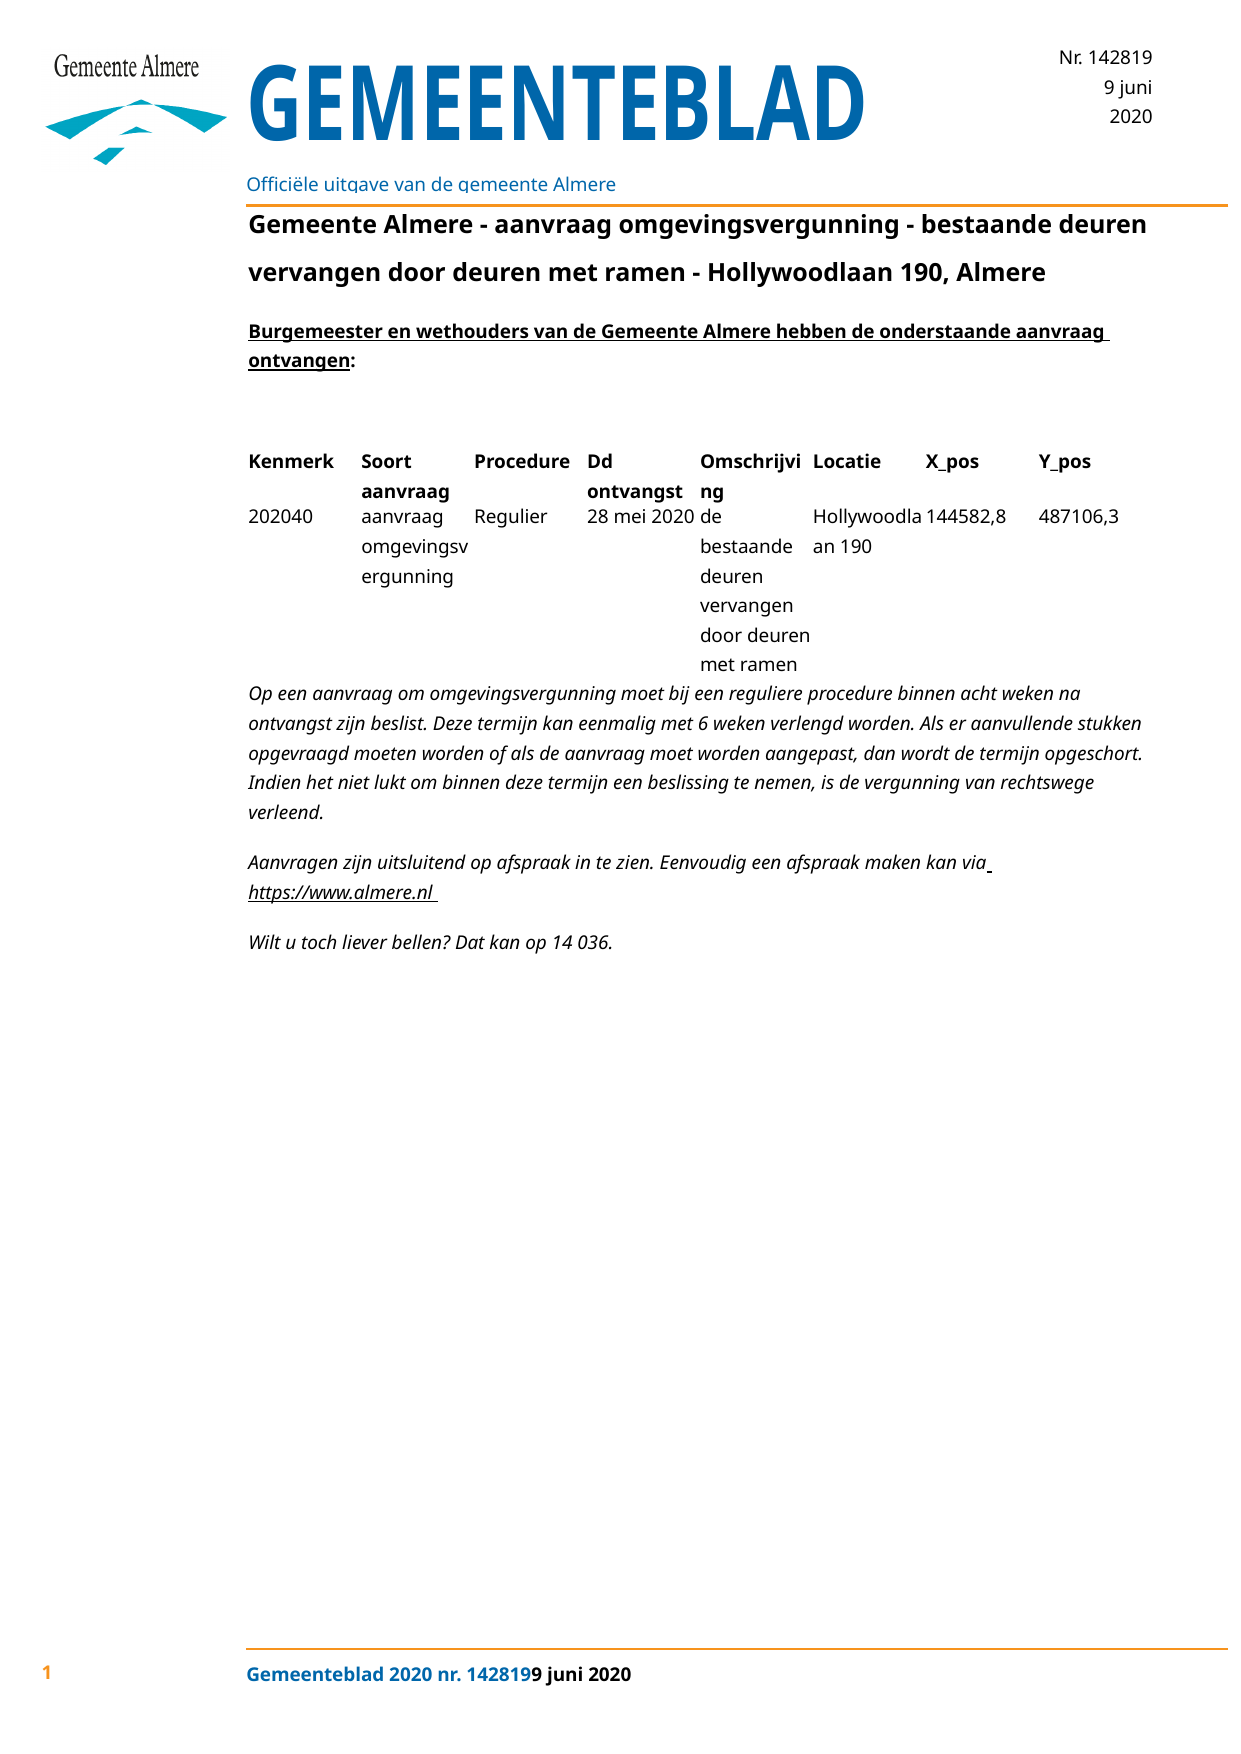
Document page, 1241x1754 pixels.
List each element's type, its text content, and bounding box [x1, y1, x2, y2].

table_cell aanvraag omgevingsvergunning [361, 504, 474, 677]
table_cell 202040 [248, 504, 361, 677]
table_header Kenmerk [248, 449, 361, 504]
table_header Y_pos [1039, 449, 1152, 504]
text Op een aanvraag om omgevingsvergunning moet bij een reguliere procedure binnen acht weken na ontvangst zijn beslist. Deze termijn kan eenmalig met 6 weken verlengd worden. Als er aanvullende stukken opgevraagd moeten worden of als de aanvraag moet worden aangepast, dan wordt de termijn opgeschort. Indien het niet lukt om binnen deze termijn een beslissing te nemen, is de vergunning van rechtswege verleend. [248, 681, 1152, 825]
table_header Omschrijving [700, 449, 813, 504]
table_cell 144582,8 [926, 504, 1038, 677]
text Gemeente Almere - aanvraag omgevingsvergunning - bestaande deuren vervangen door deuren met ramen - Hollywoodlaan 190, Almere [248, 207, 1152, 288]
table_cell Regulier [474, 504, 587, 677]
table_cell Hollywoodlaan 190 [813, 504, 926, 677]
picture [41, 47, 231, 172]
table_cell de bestaande deuren vervangen door deuren met ramen [700, 504, 813, 677]
table_header Soort aanvraag [361, 449, 474, 504]
table_header X_pos [926, 449, 1038, 504]
text Aanvragen zijn uitsluitend op afspraak in te zien. Eenvoudig een afspraak maken kan via https://www.almere.nl [248, 849, 1152, 905]
table_header Locatie [813, 449, 926, 504]
table_cell 28 mei 2020 [587, 504, 700, 677]
text Wilt u toch liever bellen? Dat kan op 14 036. [248, 929, 1152, 955]
table_header Procedure [474, 449, 587, 504]
table_header Dd ontvangst [587, 449, 700, 504]
table_cell 487106,3 [1039, 504, 1152, 677]
text Burgemeester en wethouders van de Gemeente Almere hebben de onderstaande aanvraag ontvangen: [248, 318, 1152, 373]
